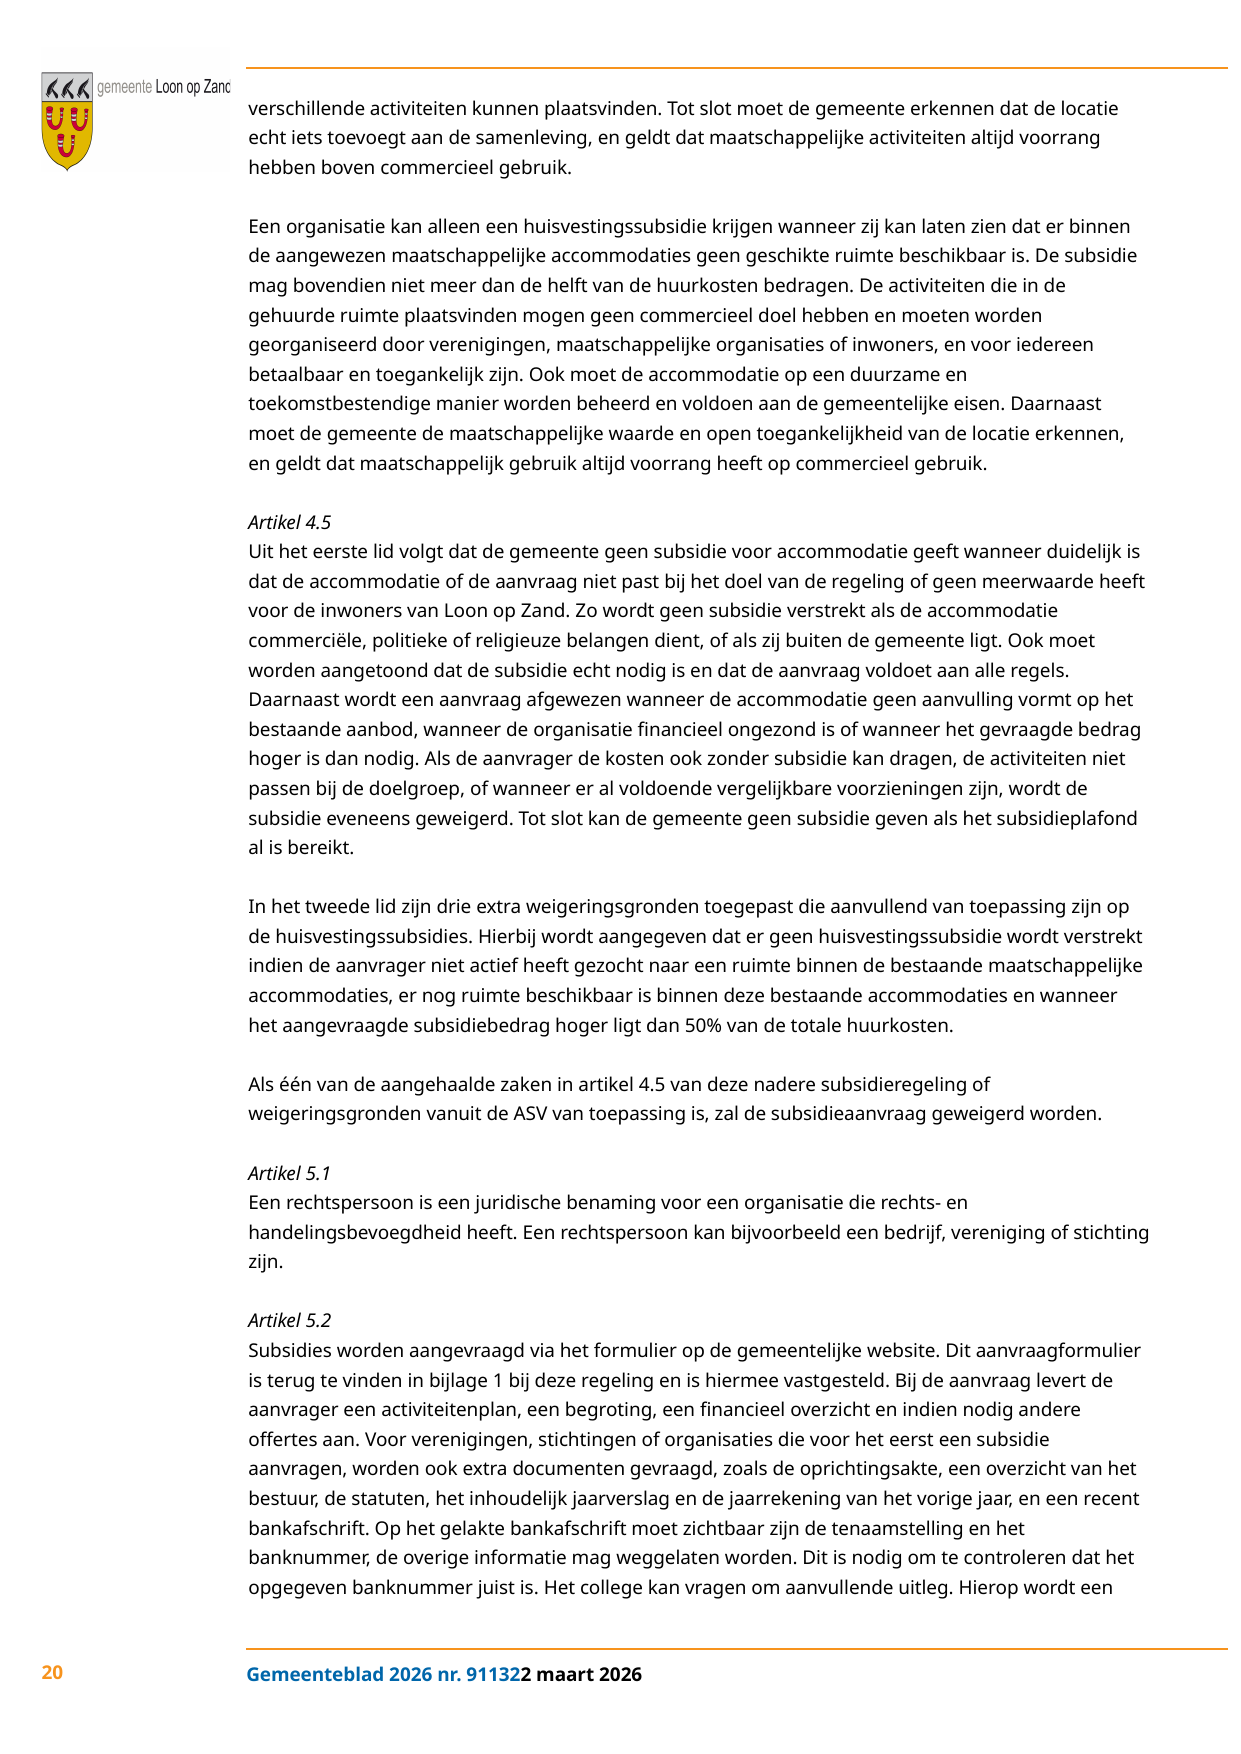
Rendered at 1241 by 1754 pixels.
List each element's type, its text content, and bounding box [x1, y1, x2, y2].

text Artikel 4.5 [248, 509, 1152, 535]
text Artikel 5.1 [248, 1160, 1152, 1186]
text verschillende activiteiten kunnen plaatsvinden. Tot slot moet de gemeente erkennen dat de locatie echt iets toevoegt aan de samenleving, en geldt dat maatschappelijke activiteiten altijd voorrang hebben boven commercieel gebruik. [248, 95, 1152, 180]
picture [41, 47, 231, 172]
text In het tweede lid zijn drie extra weigeringsgronden toegepast die aanvullend van toepassing zijn op de huisvestingssubsidies. Hierbij wordt aangegeven dat er geen huisvestingssubsidie wordt verstrekt indien de aanvrager niet actief heeft gezocht naar een ruimte binnen de bestaande maatschappelijke accommodaties, er nog ruimte beschikbaar is binnen deze bestaande accommodaties en wanneer het aangevraagde subsidiebedrag hoger ligt dan 50% van de totale huurkosten. [248, 893, 1152, 1038]
text Uit het eerste lid volgt dat de gemeente geen subsidie voor accommodatie geeft wanneer duidelijk is dat de accommodatie of de aanvraag niet past bij het doel van de regeling of geen meerwaarde heeft voor de inwoners van Loon op Zand. Zo wordt geen subsidie verstrekt als de accommodatie commerciële, politieke of religieuze belangen dient, of als zij buiten de gemeente ligt. Ook moet worden aangetoond dat de subsidie echt nodig is en dat de aanvraag voldoet aan alle regels. Daarnaast wordt een aanvraag afgewezen wanneer de accommodatie geen aanvulling vormt op het bestaande aanbod, wanneer de organisatie financieel ongezond is of wanneer het gevraagde bedrag hoger is dan nodig. Als de aanvrager de kosten ook zonder subsidie kan dragen, de activiteiten niet passen bij de doelgroep, of wanneer er al voldoende vergelijkbare voorzieningen zijn, wordt de subsidie eveneens geweigerd. Tot slot kan de gemeente geen subsidie geven als het subsidieplafond al is bereikt. [248, 538, 1152, 860]
text Een rechtspersoon is een juridische benaming voor een organisatie die rechts- en handelingsbevoegdheid heeft. Een rechtspersoon kan bijvoorbeeld een bedrijf, vereniging of stichting zijn. [248, 1189, 1152, 1274]
text Subsidies worden aangevraagd via het formulier op de gemeentelijke website. Dit aanvraagformulier is terug te vinden in bijlage 1 bij deze regeling en is hiermee vastgesteld. Bij de aanvraag levert de aanvrager een activiteitenplan, een begroting, een financieel overzicht en indien nodig andere offertes aan. Voor verenigingen, stichtingen of organisaties die voor het eerst een subsidie aanvragen, worden ook extra documenten gevraagd, zoals de oprichtingsakte, een overzicht van het bestuur, de statuten, het inhoudelijk jaarverslag en de jaarrekening van het vorige jaar, en een recent bankafschrift. Op het gelakte bankafschrift moet zichtbaar zijn de tenaamstelling en het banknummer, de overige informatie mag weggelaten worden. Dit is nodig om te controleren dat het opgegeven banknummer juist is. Het college kan vragen om aanvullende uitleg. Hierop wordt een [248, 1337, 1152, 1600]
text Als één van de aangehaalde zaken in artikel 4.5 van deze nadere subsidieregeling of weigeringsgronden vanuit de ASV van toepassing is, zal de subsidieaanvraag geweigerd worden. [248, 1071, 1152, 1126]
text Artikel 5.2 [248, 1308, 1152, 1333]
text Een organisatie kan alleen een huisvestingssubsidie krijgen wanneer zij kan laten zien dat er binnen de aangewezen maatschappelijke accommodaties geen geschikte ruimte beschikbaar is. De subsidie mag bovendien niet meer dan de helft van de huurkosten bedragen. De activiteiten die in de gehuurde ruimte plaatsvinden mogen geen commercieel doel hebben en moeten worden georganiseerd door verenigingen, maatschappelijke organisaties of inwoners, en voor iedereen betaalbaar en toegankelijk zijn. Ook moet de accommodatie op een duurzame en toekomstbestendige manier worden beheerd en voldoen aan de gemeentelijke eisen. Daarnaast moet de gemeente de maatschappelijke waarde en open toegankelijkheid van de locatie erkennen, en geldt dat maatschappelijk gebruik altijd voorrang heeft op commercieel gebruik. [248, 213, 1152, 476]
